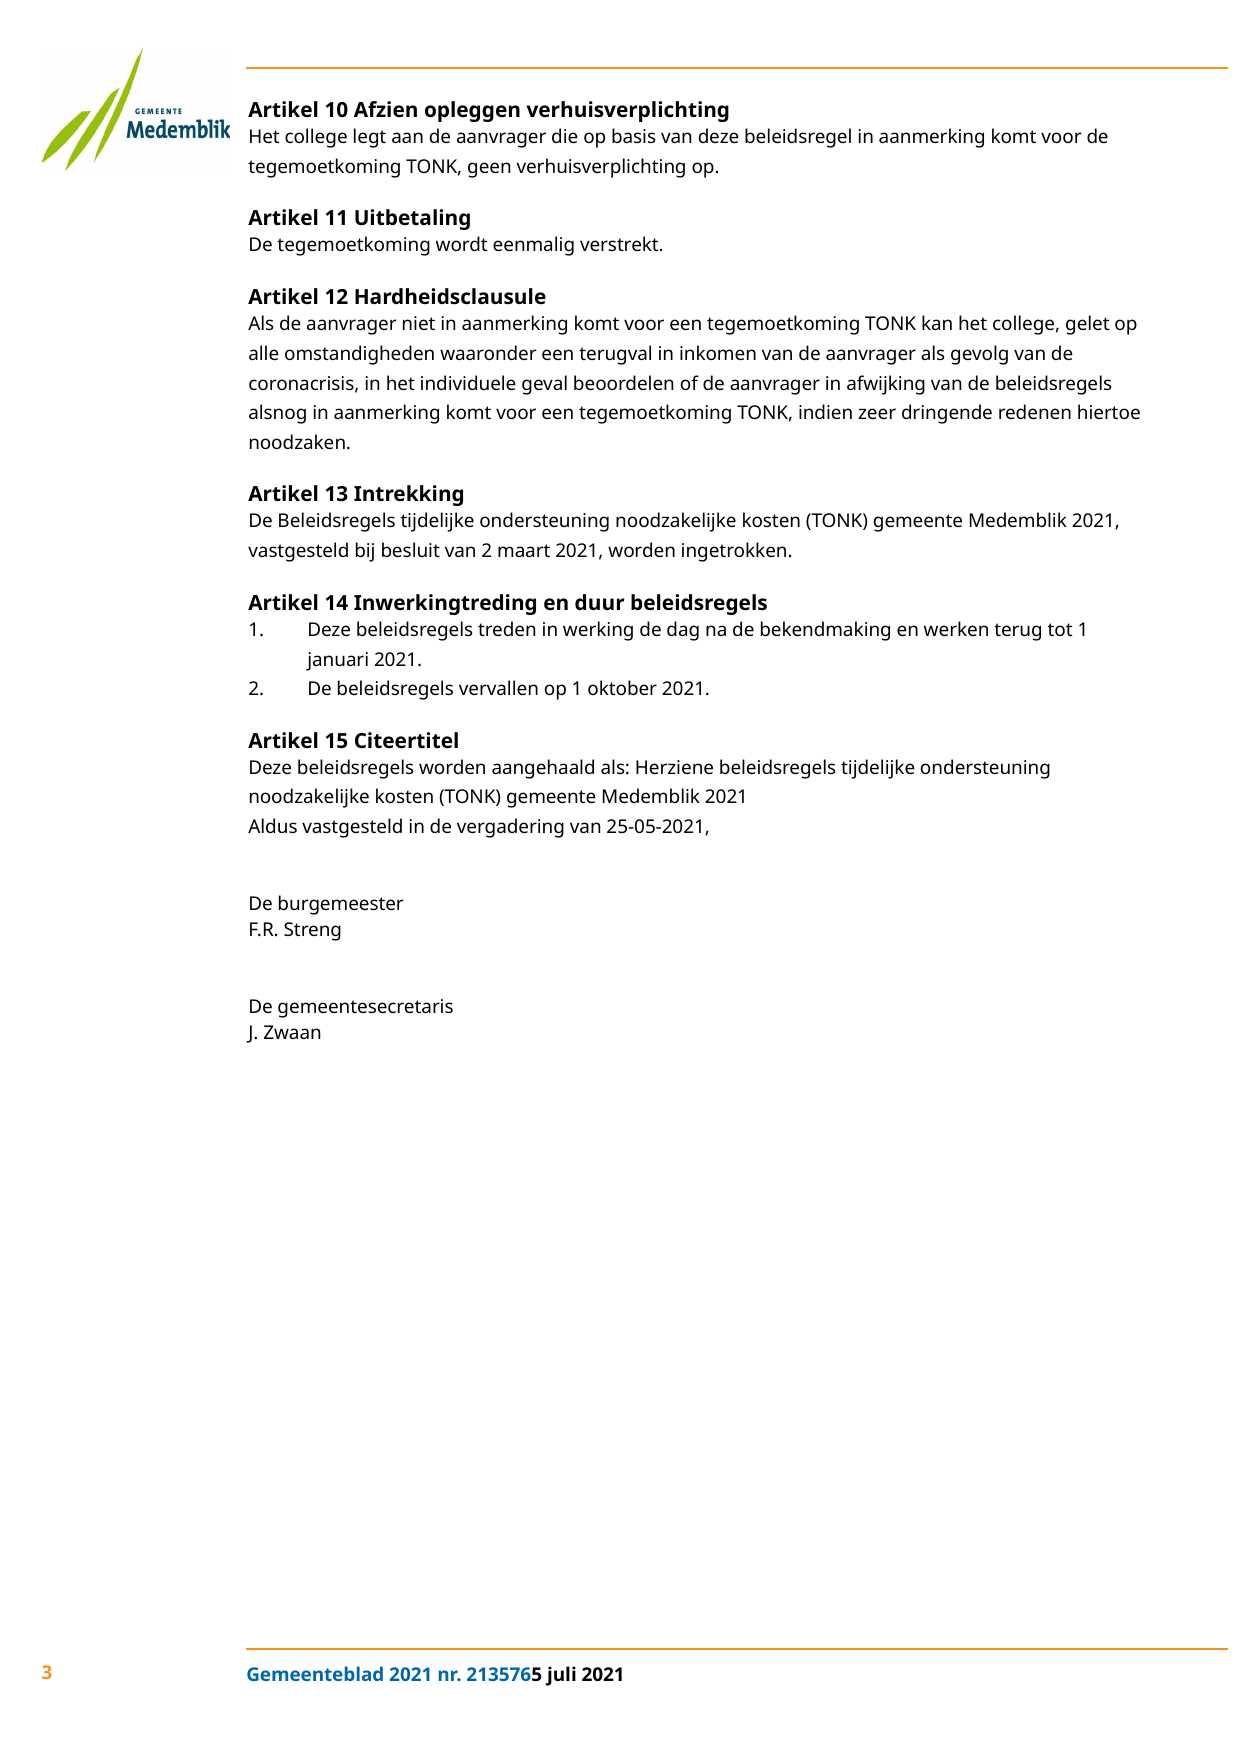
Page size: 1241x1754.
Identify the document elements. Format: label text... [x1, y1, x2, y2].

text Artikel 11 Uitbetaling [248, 203, 1152, 232]
text Deze beleidsregels worden aangehaald als: Herziene beleidsregels tijdelijke ondersteuning noodzakelijke kosten (TONK) gemeente Medemblik 2021 [248, 754, 1152, 809]
text J. Zwaan [248, 1019, 1152, 1045]
text Aldus vastgesteld in de vergadering van 25-05-2021, [248, 813, 1152, 839]
text F.R. Streng [248, 916, 1152, 942]
text Artikel 13 Intrekking [248, 479, 1152, 508]
text De gemeentesecretaris [248, 993, 1152, 1019]
text De Beleidsregels tijdelijke ondersteuning noodzakelijke kosten (TONK) gemeente Medemblik 2021, vastgesteld bij besluit van 2 maart 2021, worden ingetrokken. [248, 508, 1152, 563]
text Artikel 10 Afzien opleggen verhuisverplichting [248, 95, 1152, 123]
text Artikel 14 Inwerkingtreding en duur beleidsregels [248, 588, 1152, 616]
picture [41, 47, 231, 172]
text Het college legt aan de aanvrager die op basis van deze beleidsregel in aanmerking komt voor de tegemoetkoming TONK, geen verhuisverplichting op. [248, 123, 1152, 178]
text Als de aanvrager niet in aanmerking komt voor een tegemoetkoming TONK kan het college, gelet op alle omstandigheden waaronder een terugval in inkomen van de aanvrager als gevolg van de coronacrisis, in het individuele geval beoordelen of de aanvrager in afwijking van de beleidsregels alsnog in aanmerking komt voor een tegemoetkoming TONK, indien zeer dringende redenen hiertoe noodzaken. [248, 311, 1152, 454]
text De burgemeester [248, 891, 1152, 916]
list De beleidsregels vervallen op 1 oktober 2021. [248, 675, 1152, 701]
text Artikel 15 Citeertitel [248, 726, 1152, 754]
text De tegemoetkoming wordt eenmalig verstrekt. [248, 232, 1152, 257]
list Deze beleidsregels treden in werking de dag na de bekendmaking en werken terug tot 1 januari 2021. [248, 616, 1152, 671]
text Artikel 12 Hardheidsclausule [248, 282, 1152, 311]
